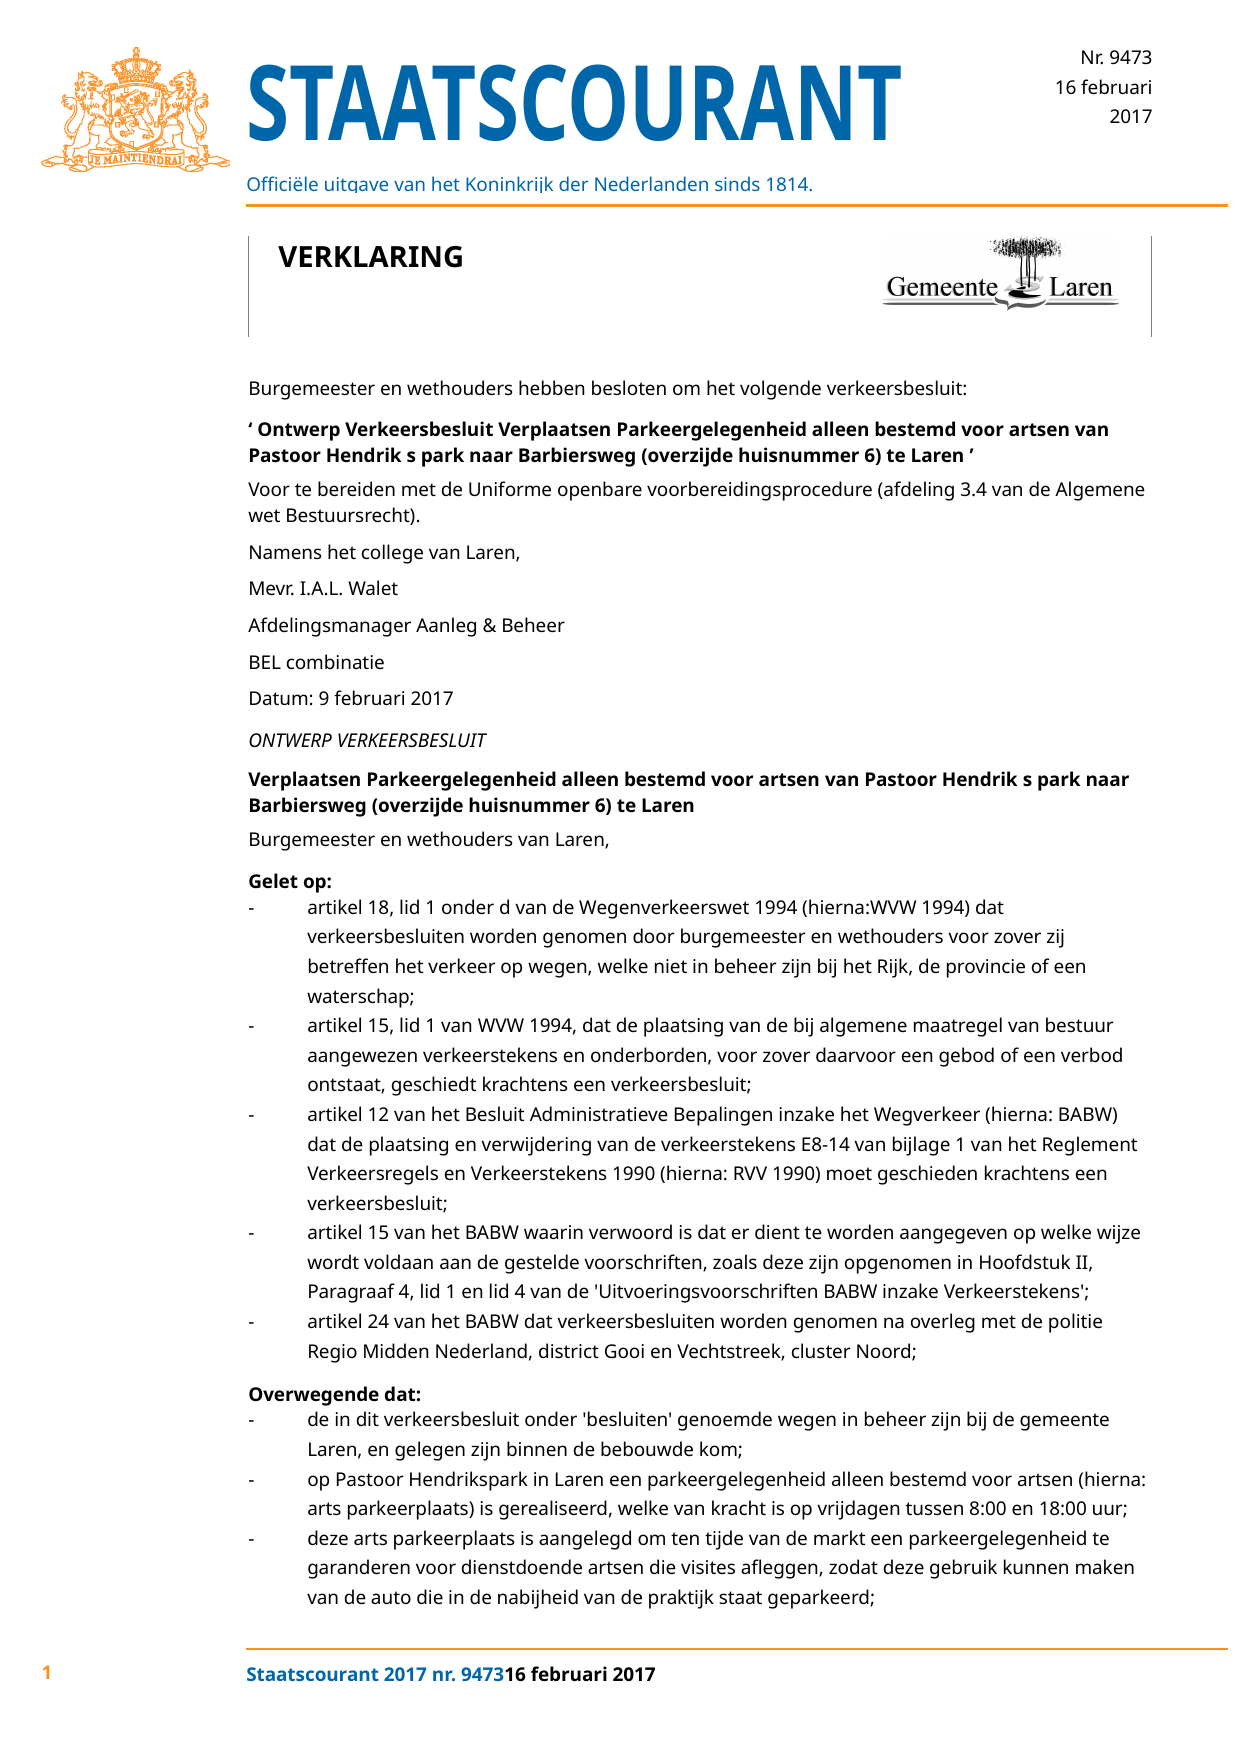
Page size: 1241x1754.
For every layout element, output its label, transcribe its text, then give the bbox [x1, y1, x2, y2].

text Burgemeester en wethouders van Laren, [248, 826, 1152, 852]
text Gelet op: [248, 868, 1152, 894]
text ‘ Ontwerp Verkeersbesluit Verplaatsen Parkeergelegenheid alleen bestemd voor artsen van Pastoor Hendrik s park naar Barbiersweg (overzijde huisnummer 6) te Laren ’ [248, 417, 1152, 468]
list artikel 24 van het BABW dat verkeersbesluiten worden genomen na overleg met de politie Regio Midden Nederland, district Gooi en Vechtstreek, cluster Noord; [248, 1308, 1152, 1363]
list artikel 18, lid 1 onder d van de Wegenverkeerswet 1994 (hierna:WVW 1994) dat verkeersbesluiten worden genomen door burgemeester en wethouders voor zover zij betreffen het verkeer op wegen, welke niet in beheer zijn bij het Rijk, de provincie of een waterschap; [248, 894, 1152, 1008]
picture [41, 47, 231, 172]
list deze arts parkeerplaats is aangelegd om ten tijde van de markt een parkeergelegenheid te garanderen voor dienstdoende artsen die visites afleggen, zodat deze gebruik kunnen maken van de auto die in de nabijheid van de praktijk staat geparkeerd; [248, 1525, 1152, 1610]
text Afdelingsmanager Aanleg & Beheer [248, 612, 1152, 638]
list op Pastoor Hendrikspark in Laren een parkeergelegenheid alleen bestemd voor artsen (hierna: arts parkeerplaats) is gerealiseerd, welke van kracht is op vrijdagen tussen 8:00 en 18:00 uur; [248, 1466, 1152, 1521]
text ONTWERP VERKEERSBESLUIT [248, 727, 1152, 753]
text Burgemeester en wethouders hebben besloten om het volgende verkeersbesluit: [248, 375, 1152, 401]
text Voor te bereiden met de Uniforme openbare voorbereidingsprocedure (afdeling 3.4 van de Algemene wet Bestuursrecht). [248, 476, 1152, 528]
text Datum: 9 februari 2017 [248, 686, 1152, 711]
text Mevr. I.A.L. Walet [248, 576, 1152, 601]
text Verplaatsen Parkeergelegenheid alleen bestemd voor artsen van Pastoor Hendrik s park naar Barbiersweg (overzijde huisnummer 6) te Laren [248, 767, 1152, 818]
text Overwegende dat: [248, 1381, 1152, 1407]
list de in dit verkeersbesluit onder 'besluiten' genoemde wegen in beheer zijn bij de gemeente Laren, en gelegen zijn binnen de bebouwde kom; [248, 1407, 1152, 1462]
table_header [850, 236, 1151, 337]
picture [882, 236, 1119, 312]
text Namens het college van Laren, [248, 539, 1152, 564]
text BEL combinatie [248, 649, 1152, 674]
list artikel 15 van het BABW waarin verwoord is dat er dient te worden aangegeven op welke wijze wordt voldaan aan de gestelde voorschriften, zoals deze zijn opgenomen in Hoofdstuk II, Paragraaf 4, lid 1 en lid 4 van de 'Uitvoeringsvoorschriften BABW inzake Verkeerstekens'; [248, 1219, 1152, 1304]
list artikel 15, lid 1 van WVW 1994, dat de plaatsing van de bij algemene maatregel van bestuur aangewezen verkeerstekens en onderborden, voor zover daarvoor een gebod of een verbod ontstaat, geschiedt krachtens een verkeersbesluit; [248, 1012, 1152, 1097]
table_header VERKLARING [249, 236, 850, 337]
list artikel 12 van het Besluit Administratieve Bepalingen inzake het Wegverkeer (hierna: BABW) dat de plaatsing en verwijdering van de verkeerstekens E8-14 van bijlage 1 van het Reglement Verkeersregels en Verkeerstekens 1990 (hierna: RVV 1990) moet geschieden krachtens een verkeersbesluit; [248, 1101, 1152, 1216]
